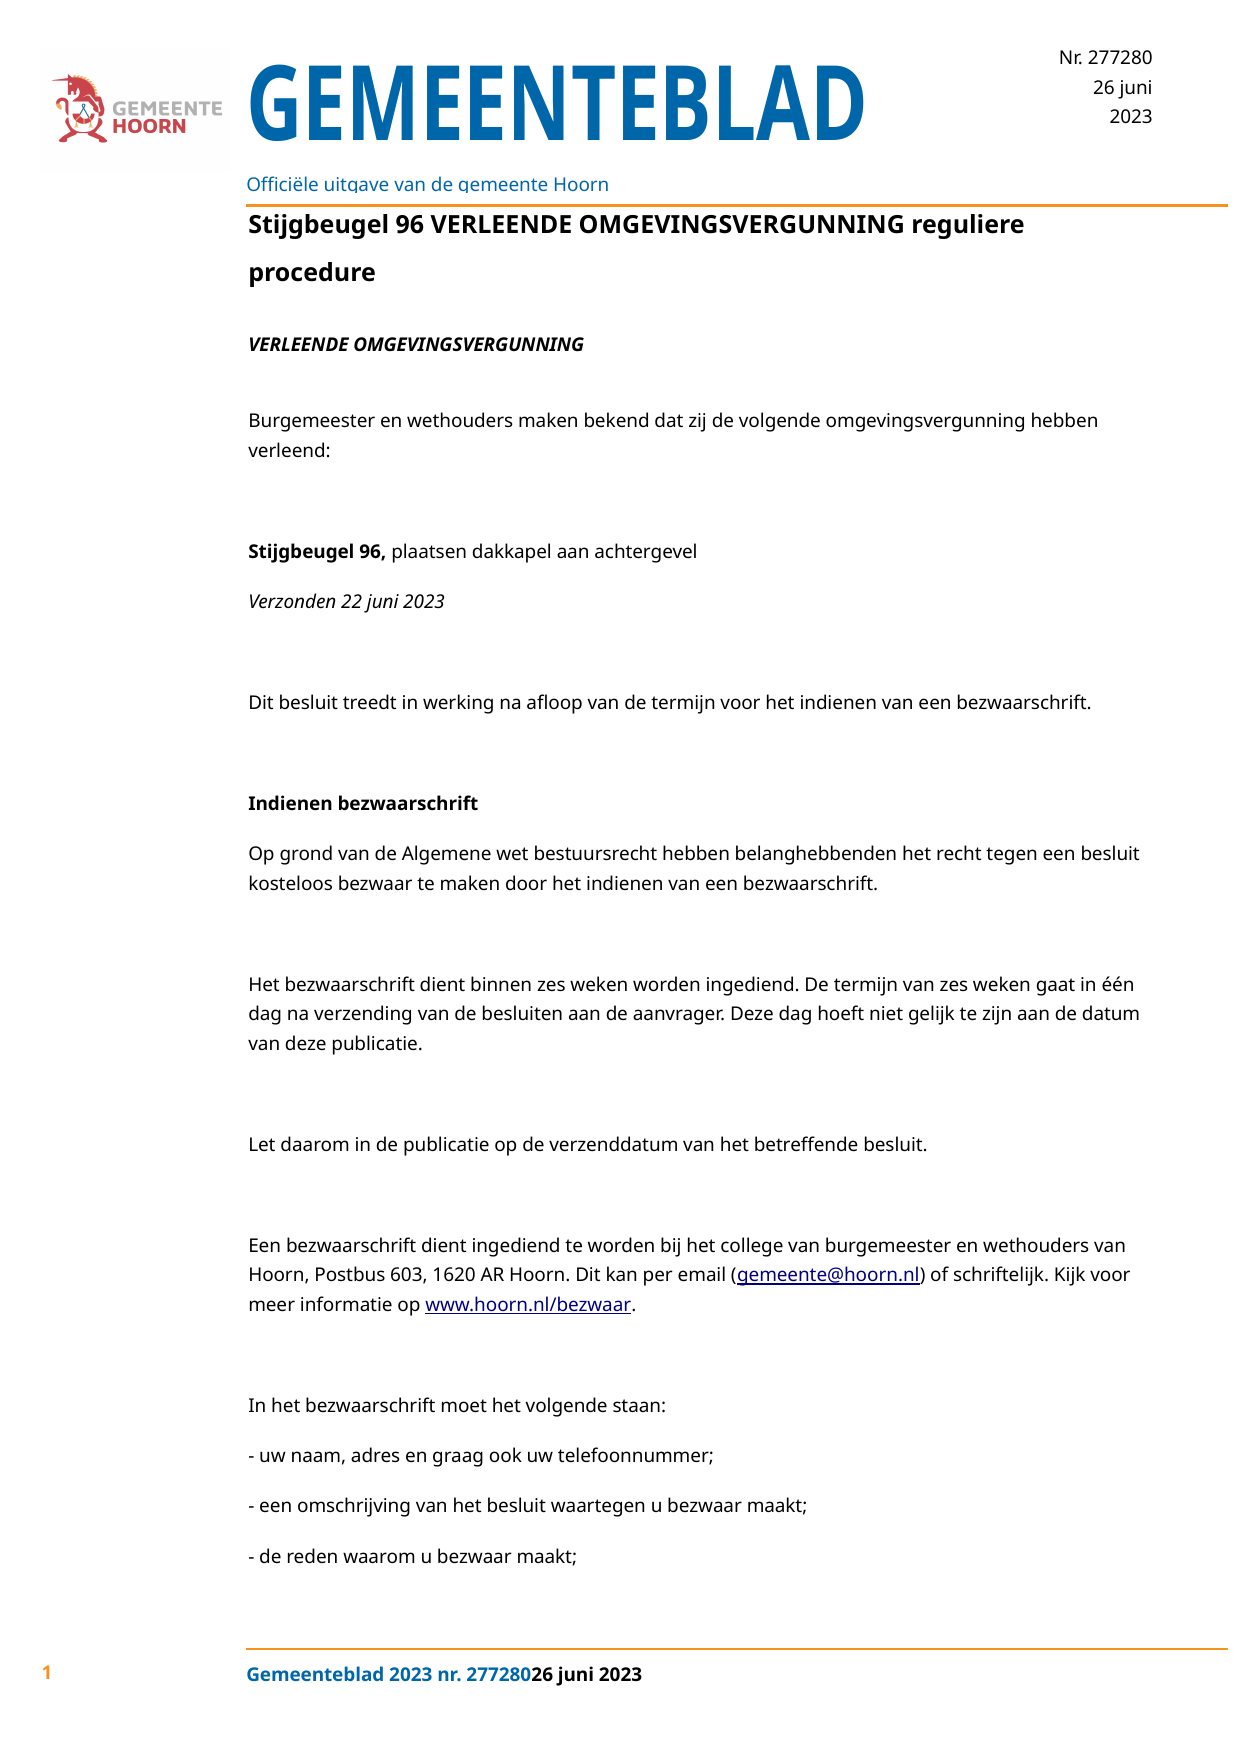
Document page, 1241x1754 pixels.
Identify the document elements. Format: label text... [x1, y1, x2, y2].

picture [41, 47, 231, 172]
text VERLEENDE OMGEVINGSVERGUNNING [248, 331, 1152, 357]
text Dit besluit treedt in werking na afloop van de termijn voor het indienen van een bezwaarschrift. [248, 689, 1152, 715]
text Het bezwaarschrift dient binnen zes weken worden ingediend. De termijn van zes weken gaat in één dag na verzending van de besluiten aan de aanvrager. Deze dag hoeft niet gelijk te zijn aan de datum van deze publicatie. [248, 971, 1152, 1056]
text - de reden waarom u bezwaar maakt; [248, 1543, 1152, 1569]
text - een omschrijving van het besluit waartegen u bezwaar maakt; [248, 1493, 1152, 1518]
text Indienen bezwaarschrift [248, 790, 1152, 816]
text - uw naam, adres en graag ook uw telefoonnummer; [248, 1442, 1152, 1468]
text In het bezwaarschrift moet het volgende staan: [248, 1392, 1152, 1417]
text Let daarom in de publicatie op de verzenddatum van het betreffende besluit. [248, 1131, 1152, 1157]
text Stijgbeugel 96 VERLEENDE OMGEVINGSVERGUNNING reguliere procedure [248, 207, 1152, 288]
text Verzonden 22 juni 2023 [248, 588, 1152, 614]
text Op grond van de Algemene wet bestuursrecht hebben belanghebbenden het recht tegen een besluit kosteloos bezwaar te maken door het indienen van een bezwaarschrift. [248, 841, 1152, 896]
text Stijgbeugel 96, plaatsen dakkapel aan achtergevel [248, 538, 1152, 564]
text Een bezwaarschrift dient ingediend te worden bij het college van burgemeester en wethouders van Hoorn, Postbus 603, 1620 AR Hoorn. Dit kan per email (gemeente@hoorn.nl) of schriftelijk. Kijk voor meer informatie op www.hoorn.nl/bezwaar. [248, 1232, 1152, 1317]
text Burgemeester en wethouders maken bekend dat zij de volgende omgevingsvergunning hebben verleend: [248, 408, 1152, 463]
